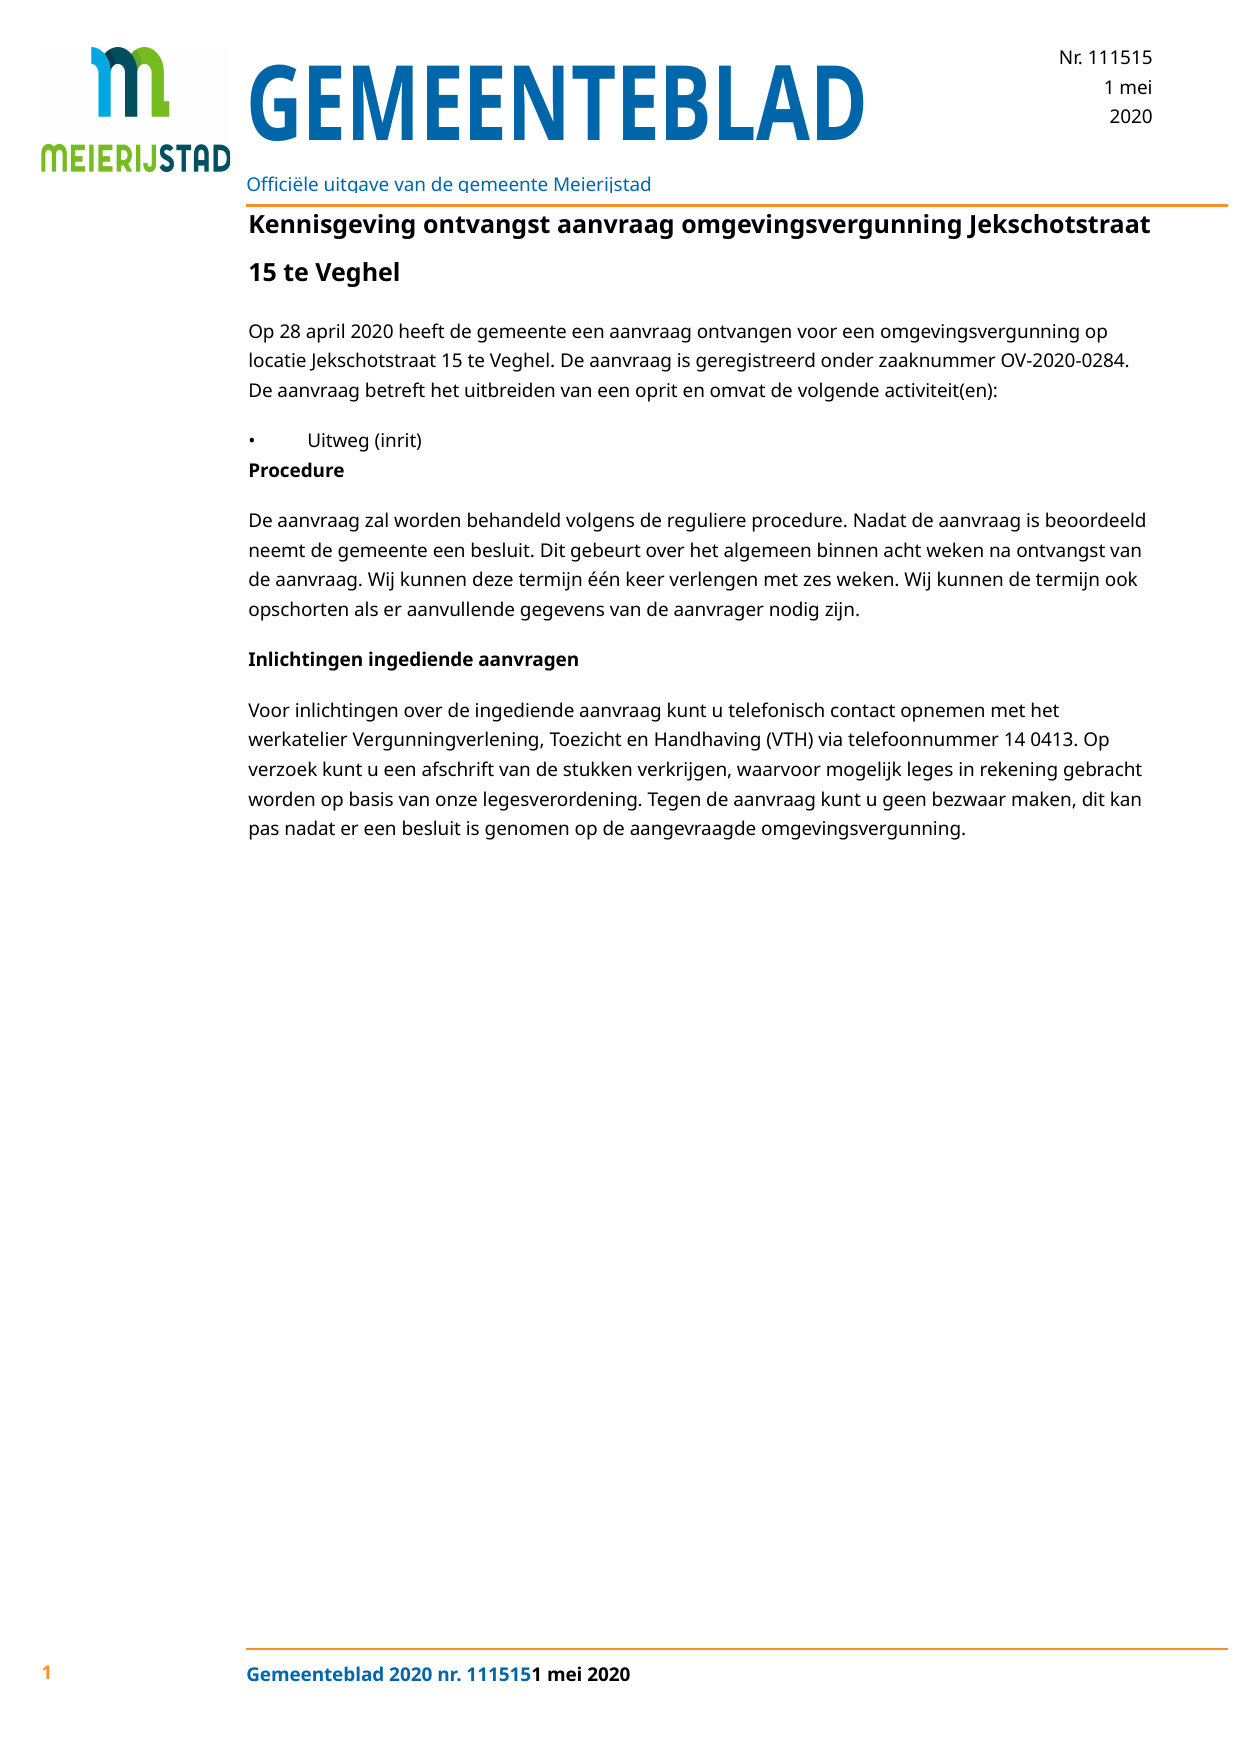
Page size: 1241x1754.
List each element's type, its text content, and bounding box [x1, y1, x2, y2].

text Op 28 april 2020 heeft de gemeente een aanvraag ontvangen voor een omgevingsvergunning op locatie Jekschotstraat 15 te Veghel. De aanvraag is geregistreerd onder zaaknummer OV-2020-0284. De aanvraag betreft het uitbreiden van een oprit en omvat de volgende activiteit(en): [248, 318, 1152, 403]
text Voor inlichtingen over de ingediende aanvraag kunt u telefonisch contact opnemen met het werkatelier Vergunningverlening, Toezicht en Handhaving (VTH) via telefoonnummer 14 0413. Op verzoek kunt u een afschrift van de stukken verkrijgen, waarvoor mogelijk leges in rekening gebracht worden op basis van onze legesverordening. Tegen de aanvraag kunt u geen bezwaar maken, dit kan pas nadat er een besluit is genomen op de aangevraagde omgevingsvergunning. [248, 697, 1152, 841]
text De aanvraag zal worden behandeld volgens de reguliere procedure. Nadat de aanvraag is beoordeeld neemt de gemeente een besluit. Dit gebeurt over het algemeen binnen acht weken na ontvangst van de aanvraag. Wij kunnen deze termijn één keer verlengen met zes weken. Wij kunnen de termijn ook opschorten als er aanvullende gegevens van de aanvrager nodig zijn. [248, 507, 1152, 622]
text Procedure [248, 457, 1152, 483]
picture [41, 47, 231, 172]
list Uitweg (inrit) [248, 427, 1152, 453]
text Inlichtingen ingediende aanvragen [248, 647, 1152, 672]
text Kennisgeving ontvangst aanvraag omgevingsvergunning Jekschotstraat 15 te Veghel [248, 207, 1152, 288]
